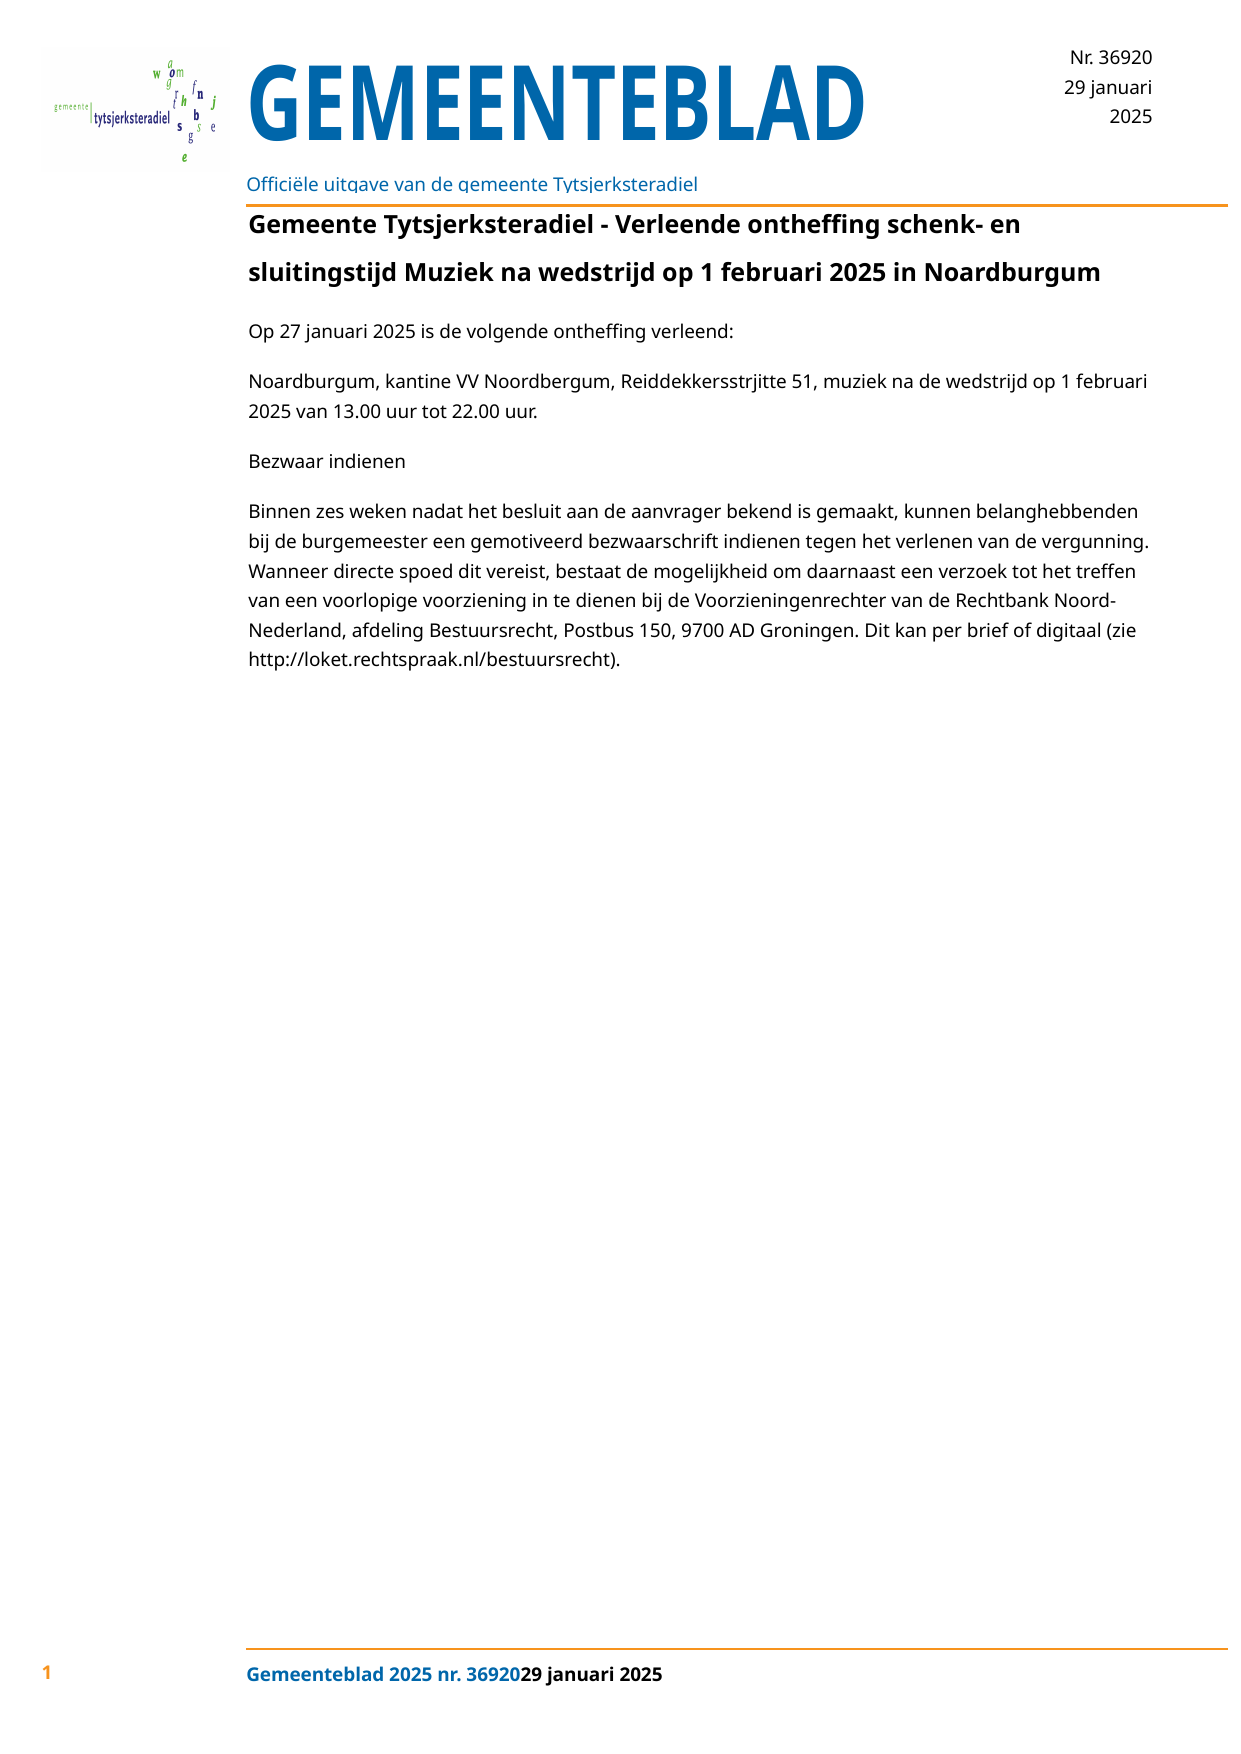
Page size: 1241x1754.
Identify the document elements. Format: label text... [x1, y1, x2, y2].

text Op 27 januari 2025 is de volgende ontheffing verleend: [248, 318, 1152, 344]
text Noardburgum, kantine VV Noordbergum, Reiddekkersstrjitte 51, muziek na de wedstrijd op 1 februari 2025 van 13.00 uur tot 22.00 uur. [248, 368, 1152, 424]
picture [41, 47, 231, 172]
text Bezwaar indienen [248, 448, 1152, 474]
text Gemeente Tytsjerksteradiel - Verleende ontheffing schenk- en sluitingstijd Muziek na wedstrijd op 1 februari 2025 in Noardburgum [248, 207, 1152, 288]
text Binnen zes weken nadat het besluit aan de aanvrager bekend is gemaakt, kunnen belanghebbenden bij de burgemeester een gemotiveerd bezwaarschrift indienen tegen het verlenen van de vergunning. Wanneer directe spoed dit vereist, bestaat de mogelijkheid om daarnaast een verzoek tot het treffen van een voorlopige voorziening in te dienen bij de Voorzieningenrechter van de Rechtbank Noord-Nederland, afdeling Bestuursrecht, Postbus 150, 9700 AD Groningen. Dit kan per brief of digitaal (zie http://loket.rechtspraak.nl/bestuursrecht). [248, 499, 1152, 672]
